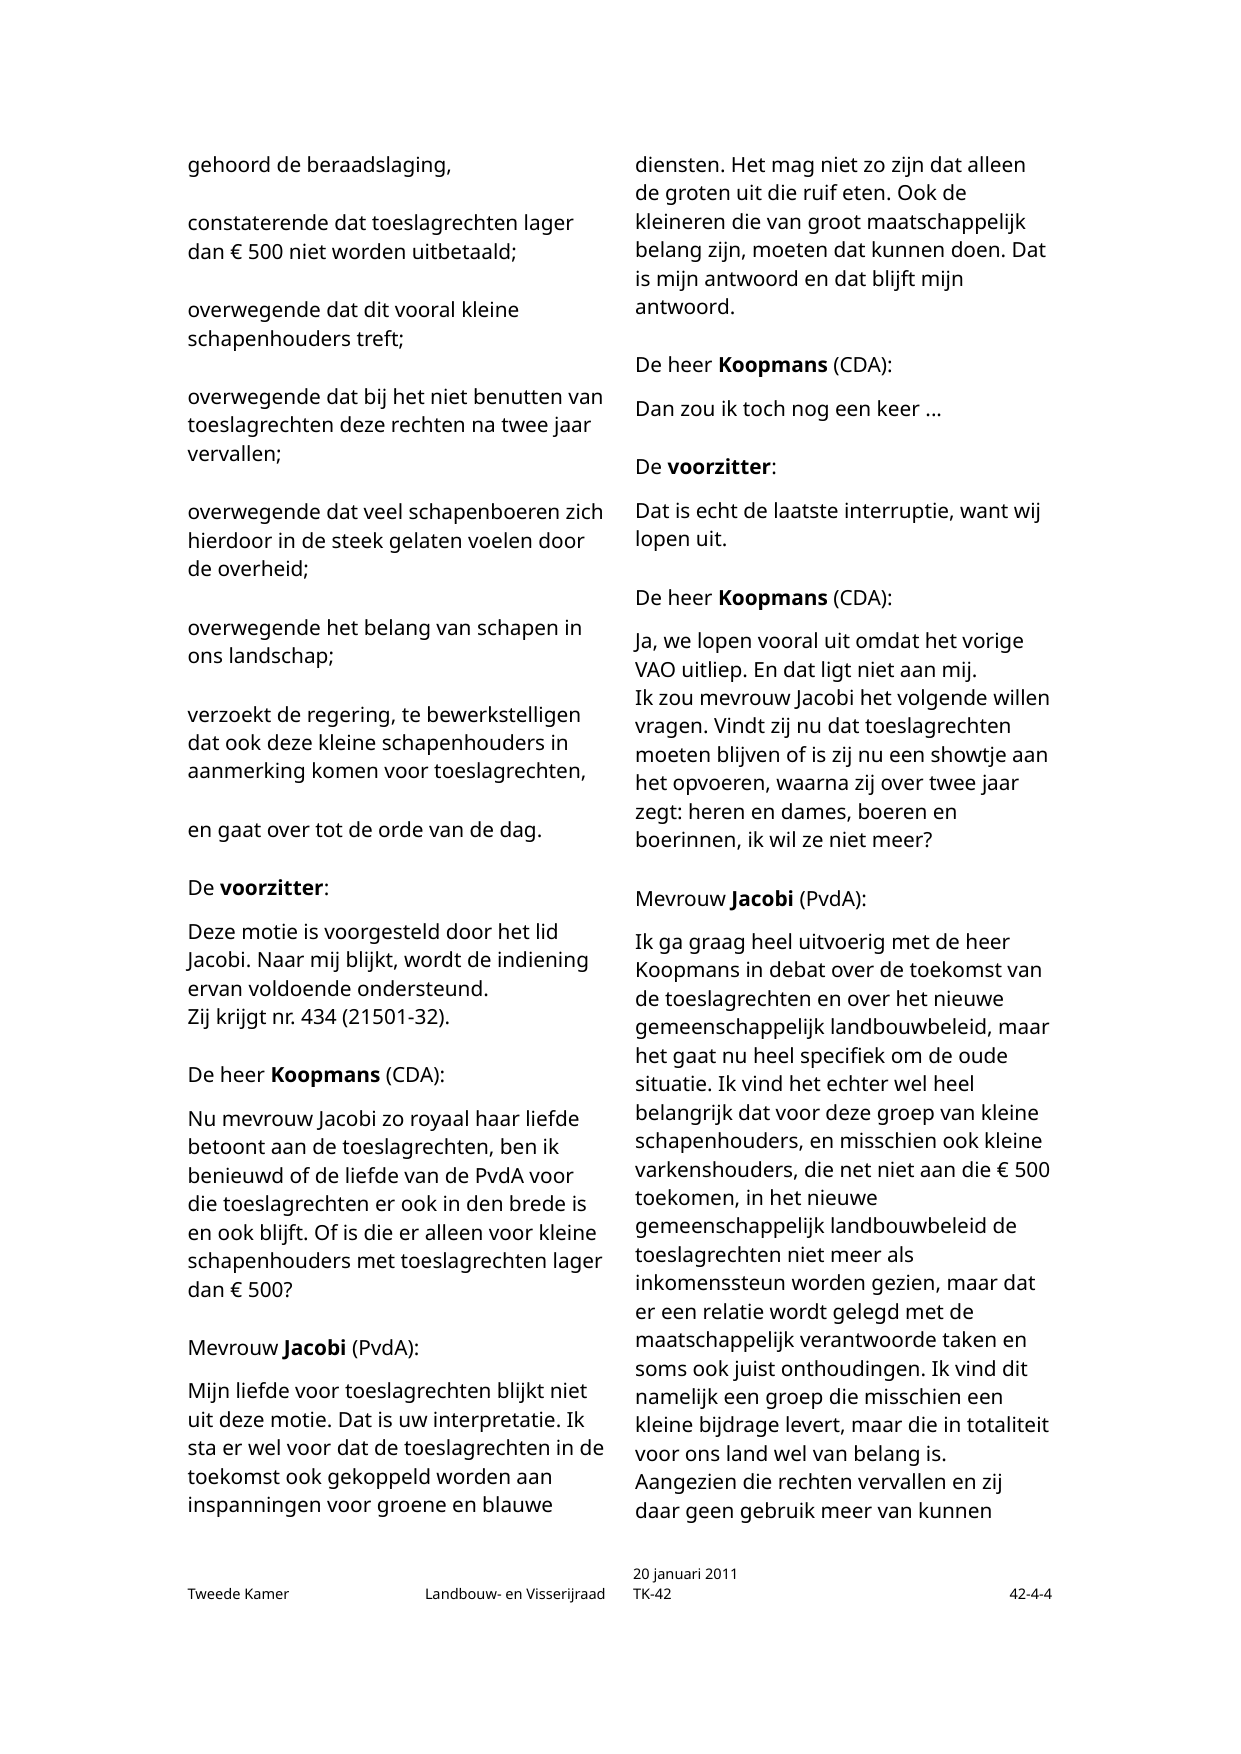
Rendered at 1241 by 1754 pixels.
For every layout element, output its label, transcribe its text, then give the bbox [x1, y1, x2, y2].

text en gaat over tot de orde van de dag. [187, 815, 605, 843]
text De voorzitter: [635, 452, 1053, 481]
text Ik zou mevrouw Jacobi het volgende willen vragen. Vindt zij nu dat toeslagrechten moeten blijven of is zij nu een showtje aan het opvoeren, waarna zij over twee jaar zegt: heren en dames, boeren en boerinnen, ik wil ze niet meer? [635, 683, 1053, 854]
text Deze motie is voorgesteld door het lid Jacobi. Naar mij blijkt, wordt de indiening ervan voldoende ondersteund. [187, 917, 605, 1002]
text Dan zou ik toch nog een keer ... [635, 394, 1053, 422]
text overwegende het belang van schapen in ons landschap; [187, 613, 605, 670]
text diensten. Het mag niet zo zijn dat alleen de groten uit die ruif eten. Ook de kleineren die van groot maatschappelijk belang zijn, moeten dat kunnen doen. Dat is mijn antwoord en dat blijft mijn antwoord. [635, 150, 1053, 321]
text Mevrouw Jacobi (PvdA): [635, 884, 1053, 912]
text Ik ga graag heel uitvoerig met de heer Koopmans in debat over de toekomst van de toeslagrechten en over het nieuwe gemeenschappelijk landbouwbeleid, maar het gaat nu heel specifiek om de oude situatie. Ik vind het echter wel heel belangrijk dat voor deze groep van kleine schapenhouders, en misschien ook kleine varkenshouders, die net niet aan die € 500 toekomen, in het nieuwe gemeenschappelijk landbouwbeleid de toeslagrechten niet meer als inkomenssteun worden gezien, maar dat er een relatie wordt gelegd met de maatschappelijk verantwoorde taken en soms ook juist onthoudingen. Ik vind dit namelijk een groep die misschien een kleine bijdrage levert, maar die in totaliteit voor ons land wel van belang is. Aangezien die rechten vervallen en zij daar geen gebruik meer van kunnen [635, 927, 1053, 1524]
text overwegende dat dit vooral kleine schapenhouders treft; [187, 295, 605, 352]
text overwegende dat bij het niet benutten van toeslagrechten deze rechten na twee jaar vervallen; [187, 382, 605, 467]
text Ja, we lopen vooral uit omdat het vorige VAO uitliep. En dat ligt niet aan mij. [635, 626, 1053, 683]
text constaterende dat toeslagrechten lager dan € 500 niet worden uitbetaald; [187, 208, 605, 265]
text gehoord de beraadslaging, [187, 150, 605, 178]
text Mijn liefde voor toeslagrechten blijkt niet uit deze motie. Dat is uw interpretatie. Ik sta er wel voor dat de toeslagrechten in de toekomst ook gekoppeld worden aan inspanningen voor groene en blauwe [187, 1377, 605, 1519]
text De heer Koopmans (CDA): [635, 351, 1053, 379]
text Dat is echt de laatste interruptie, want wij lopen uit. [635, 496, 1053, 553]
text verzoekt de regering, te bewerkstelligen dat ook deze kleine schapenhouders in aanmerking komen voor toeslagrechten, [187, 700, 605, 785]
text overwegende dat veel schapenboeren zich hierdoor in de steek gelaten voelen door de overheid; [187, 497, 605, 583]
text De voorzitter: [187, 873, 605, 902]
text Zij krijgt nr. 434 (21501-32). [187, 1002, 605, 1031]
text De heer Koopmans (CDA): [635, 583, 1053, 611]
text Mevrouw Jacobi (PvdA): [187, 1333, 605, 1362]
text Nu mevrouw Jacobi zo royaal haar liefde betoont aan de toeslagrechten, ben ik benieuwd of de liefde van de PvdA voor die toeslagrechten er ook in den brede is en ook blijft. Of is die er alleen voor kleine schapenhouders met toeslagrechten lager dan € 500? [187, 1104, 605, 1303]
text De heer Koopmans (CDA): [187, 1061, 605, 1089]
